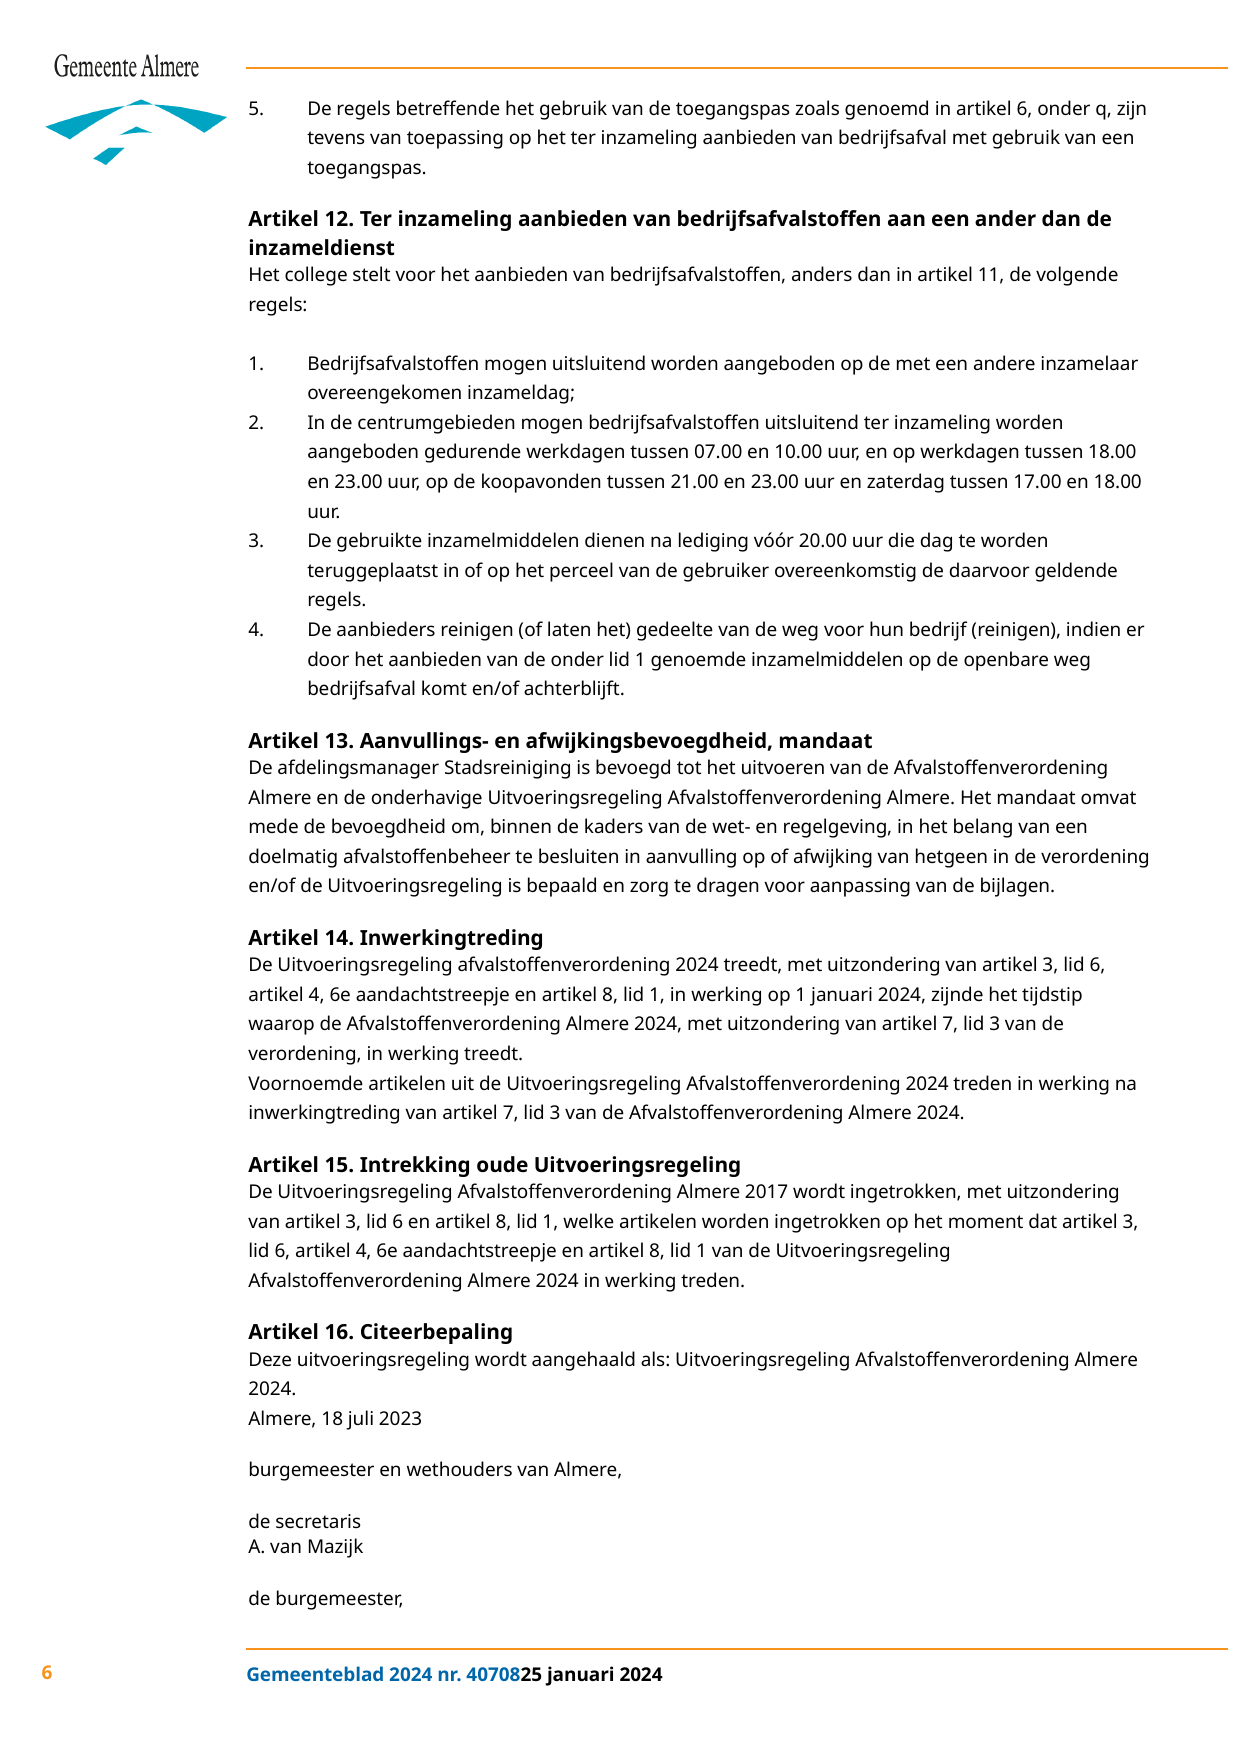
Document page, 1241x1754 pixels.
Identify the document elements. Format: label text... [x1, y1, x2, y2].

list In de centrumgebieden mogen bedrijfsafvalstoffen uitsluitend ter inzameling worden aangeboden gedurende werkdagen tussen 07.00 en 10.00 uur, en op werkdagen tussen 18.00 en 23.00 uur, op de koopavonden tussen 21.00 en 23.00 uur en zaterdag tussen 17.00 en 18.00 uur. [248, 409, 1152, 524]
list De gebruikte inzamelmiddelen dienen na lediging vóór 20.00 uur die dag te worden teruggeplaatst in of op het perceel van de gebruiker overeenkomstig de daarvoor geldende regels. [248, 527, 1152, 612]
list Bedrijfsafvalstoffen mogen uitsluitend worden aangeboden op de met een andere inzamelaar overeengekomen inzameldag; [248, 350, 1152, 405]
text Artikel 13. Aanvullings- en afwijkingsbevoegdheid, mandaat [248, 726, 1152, 754]
text Voornoemde artikelen uit de Uitvoeringsregeling Afvalstoffenverordening 2024 treden in werking na inwerkingtreding van artikel 7, lid 3 van de Afvalstoffenverordening Almere 2024. [248, 1070, 1152, 1125]
text Artikel 12. Ter inzameling aanbieden van bedrijfsafvalstoffen aan een ander dan de inzameldienst [248, 204, 1152, 261]
text A. van Mazijk [248, 1534, 1152, 1559]
text De Uitvoeringsregeling afvalstoffenverordening 2024 treedt, met uitzondering van artikel 3, lid 6, artikel 4, 6e aandachtstreepje en artikel 8, lid 1, in werking op 1 januari 2024, zijnde het tijdstip waarop de Afvalstoffenverordening Almere 2024, met uitzondering van artikel 7, lid 3 van de verordening, in werking treedt. [248, 951, 1152, 1066]
text Almere, 18 juli 2023 [248, 1405, 1152, 1431]
text Artikel 15. Intrekking oude Uitvoeringsregeling [248, 1150, 1152, 1178]
list De aanbieders reinigen (of laten het) gedeelte van de weg voor hun bedrijf (reinigen), indien er door het aanbieden van de onder lid 1 genoemde inzamelmiddelen op de openbare weg bedrijfsafval komt en/of achterblijft. [248, 616, 1152, 701]
text de burgemeester, [248, 1585, 1152, 1611]
text Artikel 14. Inwerkingtreding [248, 923, 1152, 951]
text de secretaris [248, 1508, 1152, 1534]
text De Uitvoeringsregeling Afvalstoffenverordening Almere 2017 wordt ingetrokken, met uitzondering van artikel 3, lid 6 en artikel 8, lid 1, welke artikelen worden ingetrokken op het moment dat artikel 3, lid 6, artikel 4, 6e aandachtstreepje en artikel 8, lid 1 van de Uitvoeringsregeling Afvalstoffenverordening Almere 2024 in werking treden. [248, 1178, 1152, 1293]
text De afdelingsmanager Stadsreiniging is bevoegd tot het uitvoeren van de Afvalstoffenverordening Almere en de onderhavige Uitvoeringsregeling Afvalstoffenverordening Almere. Het mandaat omvat mede de bevoegdheid om, binnen de kaders van de wet- en regelgeving, in het belang van een doelmatig afvalstoffenbeheer te besluiten in aanvulling op of afwijking van hetgeen in de verordening en/of de Uitvoeringsregeling is bepaald en zorg te dragen voor aanpassing van de bijlagen. [248, 754, 1152, 898]
text burgemeester en wethouders van Almere, [248, 1456, 1152, 1482]
text Het college stelt voor het aanbieden van bedrijfsafvalstoffen, anders dan in artikel 11, de volgende regels: [248, 261, 1152, 317]
text Artikel 16. Citeerbepaling [248, 1317, 1152, 1346]
picture [41, 47, 231, 172]
text Deze uitvoeringsregeling wordt aangehaald als: Uitvoeringsregeling Afvalstoffenverordening Almere 2024. [248, 1346, 1152, 1401]
list De regels betreffende het gebruik van de toegangspas zoals genoemd in artikel 6, onder q, zijn tevens van toepassing op het ter inzameling aanbieden van bedrijfsafval met gebruik van een toegangspas. [248, 95, 1152, 180]
